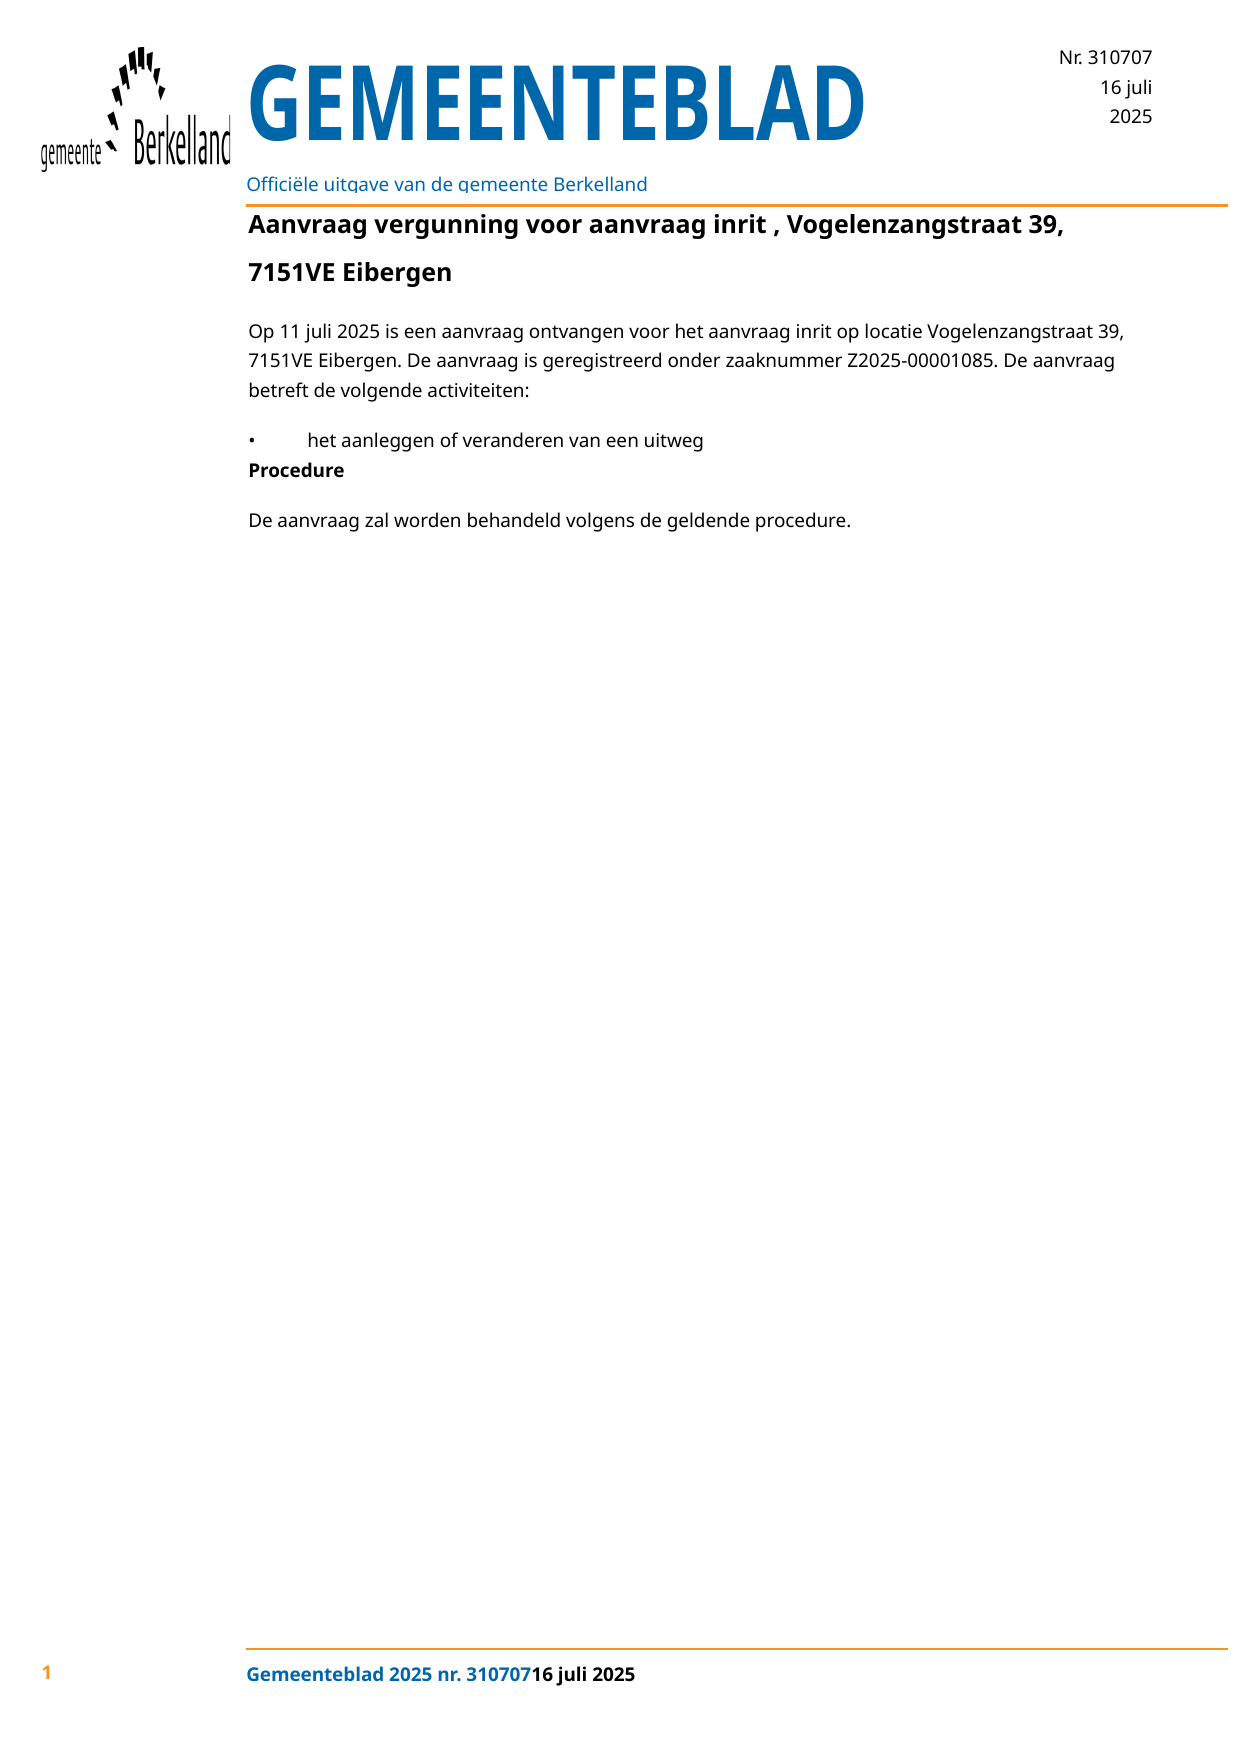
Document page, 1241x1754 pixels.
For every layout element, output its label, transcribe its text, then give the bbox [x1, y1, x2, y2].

text Op 11 juli 2025 is een aanvraag ontvangen voor het aanvraag inrit op locatie Vogelenzangstraat 39, 7151VE Eibergen. De aanvraag is geregistreerd onder zaaknummer Z2025-00001085. De aanvraag betreft de volgende activiteiten: [248, 318, 1152, 403]
text Aanvraag vergunning voor aanvraag inrit , Vogelenzangstraat 39, 7151VE Eibergen [248, 207, 1152, 288]
text Procedure [248, 457, 1152, 483]
text De aanvraag zal worden behandeld volgens de geldende procedure. [248, 507, 1152, 533]
list het aanleggen of veranderen van een uitweg [248, 427, 1152, 453]
picture [41, 47, 231, 172]
